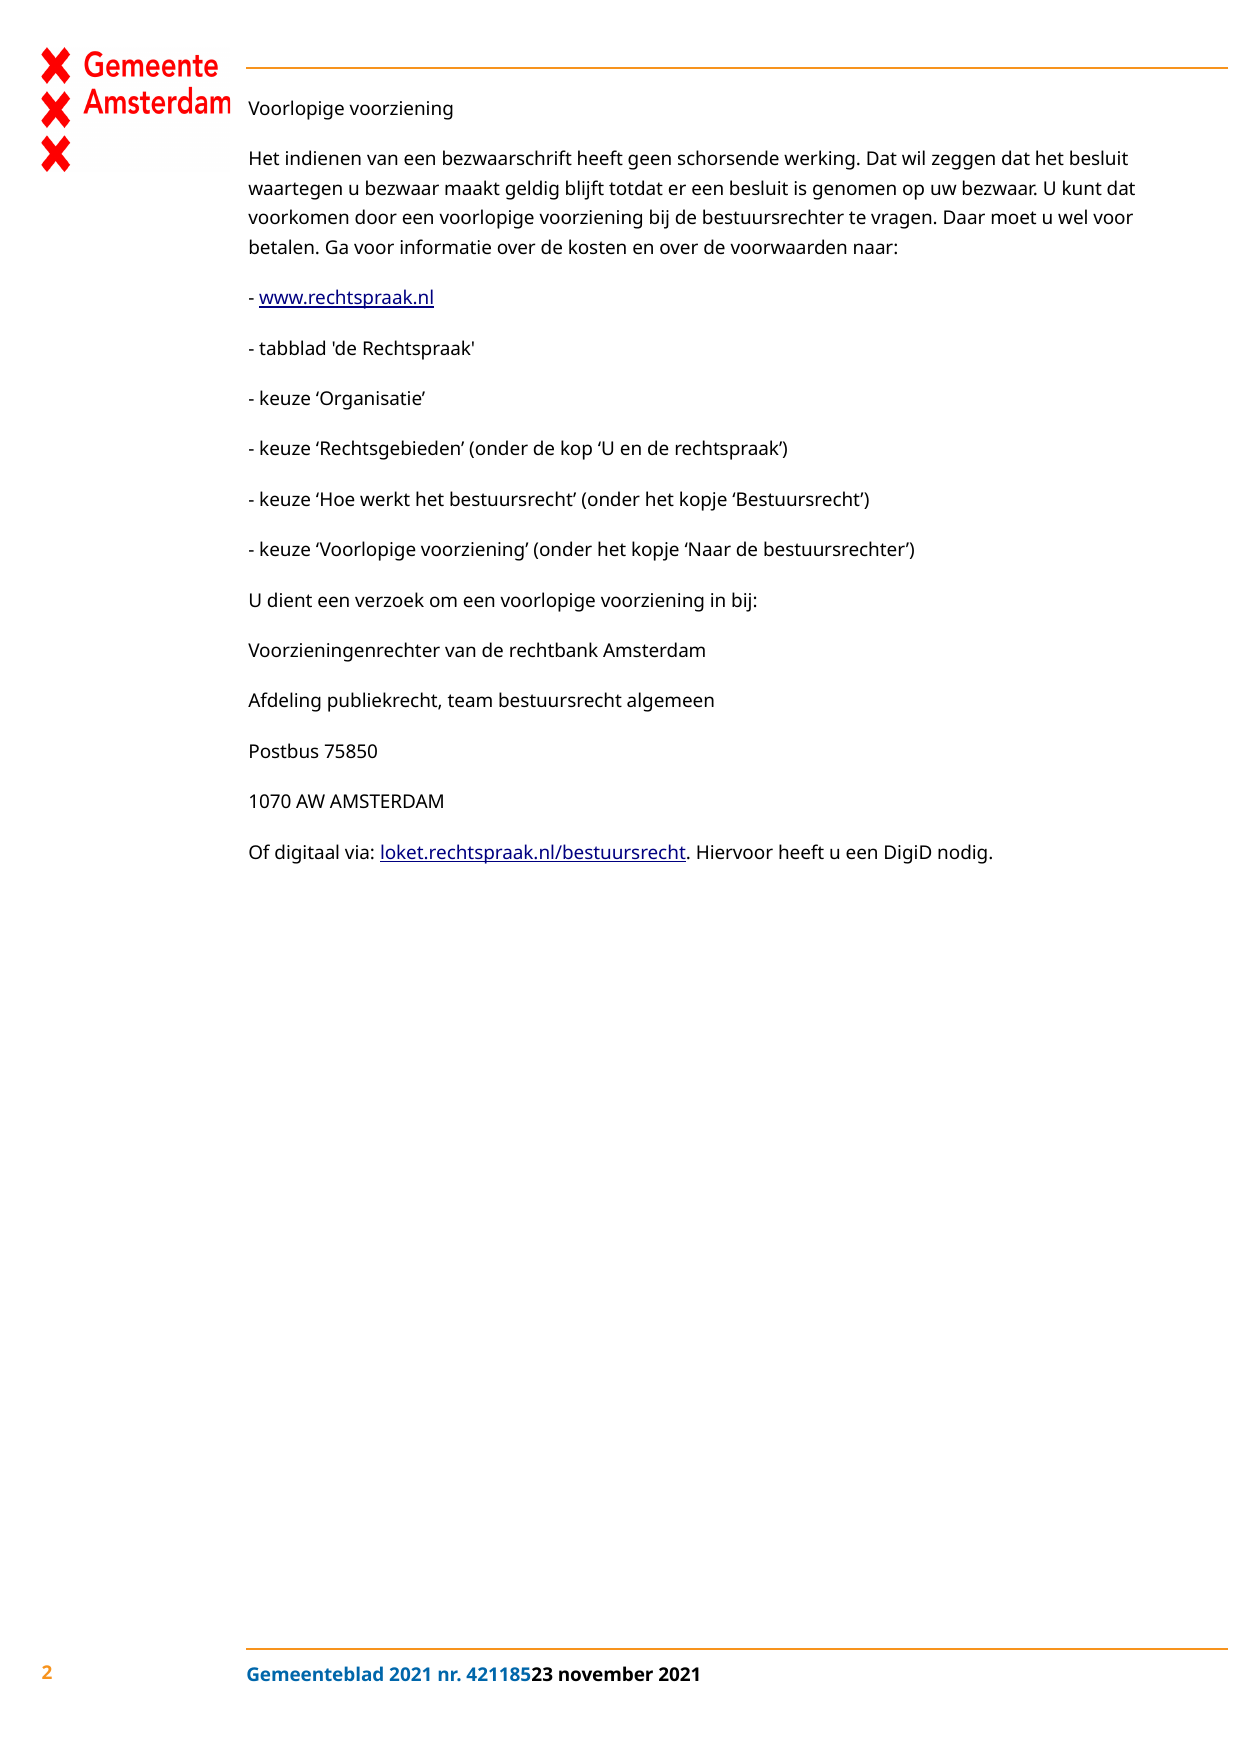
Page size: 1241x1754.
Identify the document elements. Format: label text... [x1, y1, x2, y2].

text - keuze ‘Voorlopige voorziening’ (onder het kopje ‘Naar de bestuursrechter’) [248, 536, 1152, 562]
text Voorzieningenrechter van de rechtbank Amsterdam [248, 637, 1152, 663]
text - www.rechtspraak.nl [248, 284, 1152, 310]
picture [41, 47, 231, 172]
text 1070 AW AMSTERDAM [248, 788, 1152, 814]
text - keuze ‘Organisatie’ [248, 385, 1152, 411]
text - tabblad 'de Rechtspraak' [248, 335, 1152, 361]
text Postbus 75850 [248, 738, 1152, 764]
text - keuze ‘Rechtsgebieden’ (onder de kop ‘U en de rechtspraak’) [248, 436, 1152, 461]
text Of digitaal via: loket.rechtspraak.nl/bestuursrecht. Hiervoor heeft u een DigiD nodig. [248, 839, 1152, 865]
text Voorlopige voorziening [248, 95, 1152, 121]
text - keuze ‘Hoe werkt het bestuursrecht’ (onder het kopje ‘Bestuursrecht’) [248, 486, 1152, 512]
text U dient een verzoek om een voorlopige voorziening in bij: [248, 587, 1152, 613]
text Het indienen van een bezwaarschrift heeft geen schorsende werking. Dat wil zeggen dat het besluit waartegen u bezwaar maakt geldig blijft totdat er een besluit is genomen op uw bezwaar. U kunt dat voorkomen door een voorlopige voorziening bij de bestuursrechter te vragen. Daar moet u wel voor betalen. Ga voor informatie over de kosten en over de voorwaarden naar: [248, 145, 1152, 260]
text Afdeling publiekrecht, team bestuursrecht algemeen [248, 688, 1152, 713]
